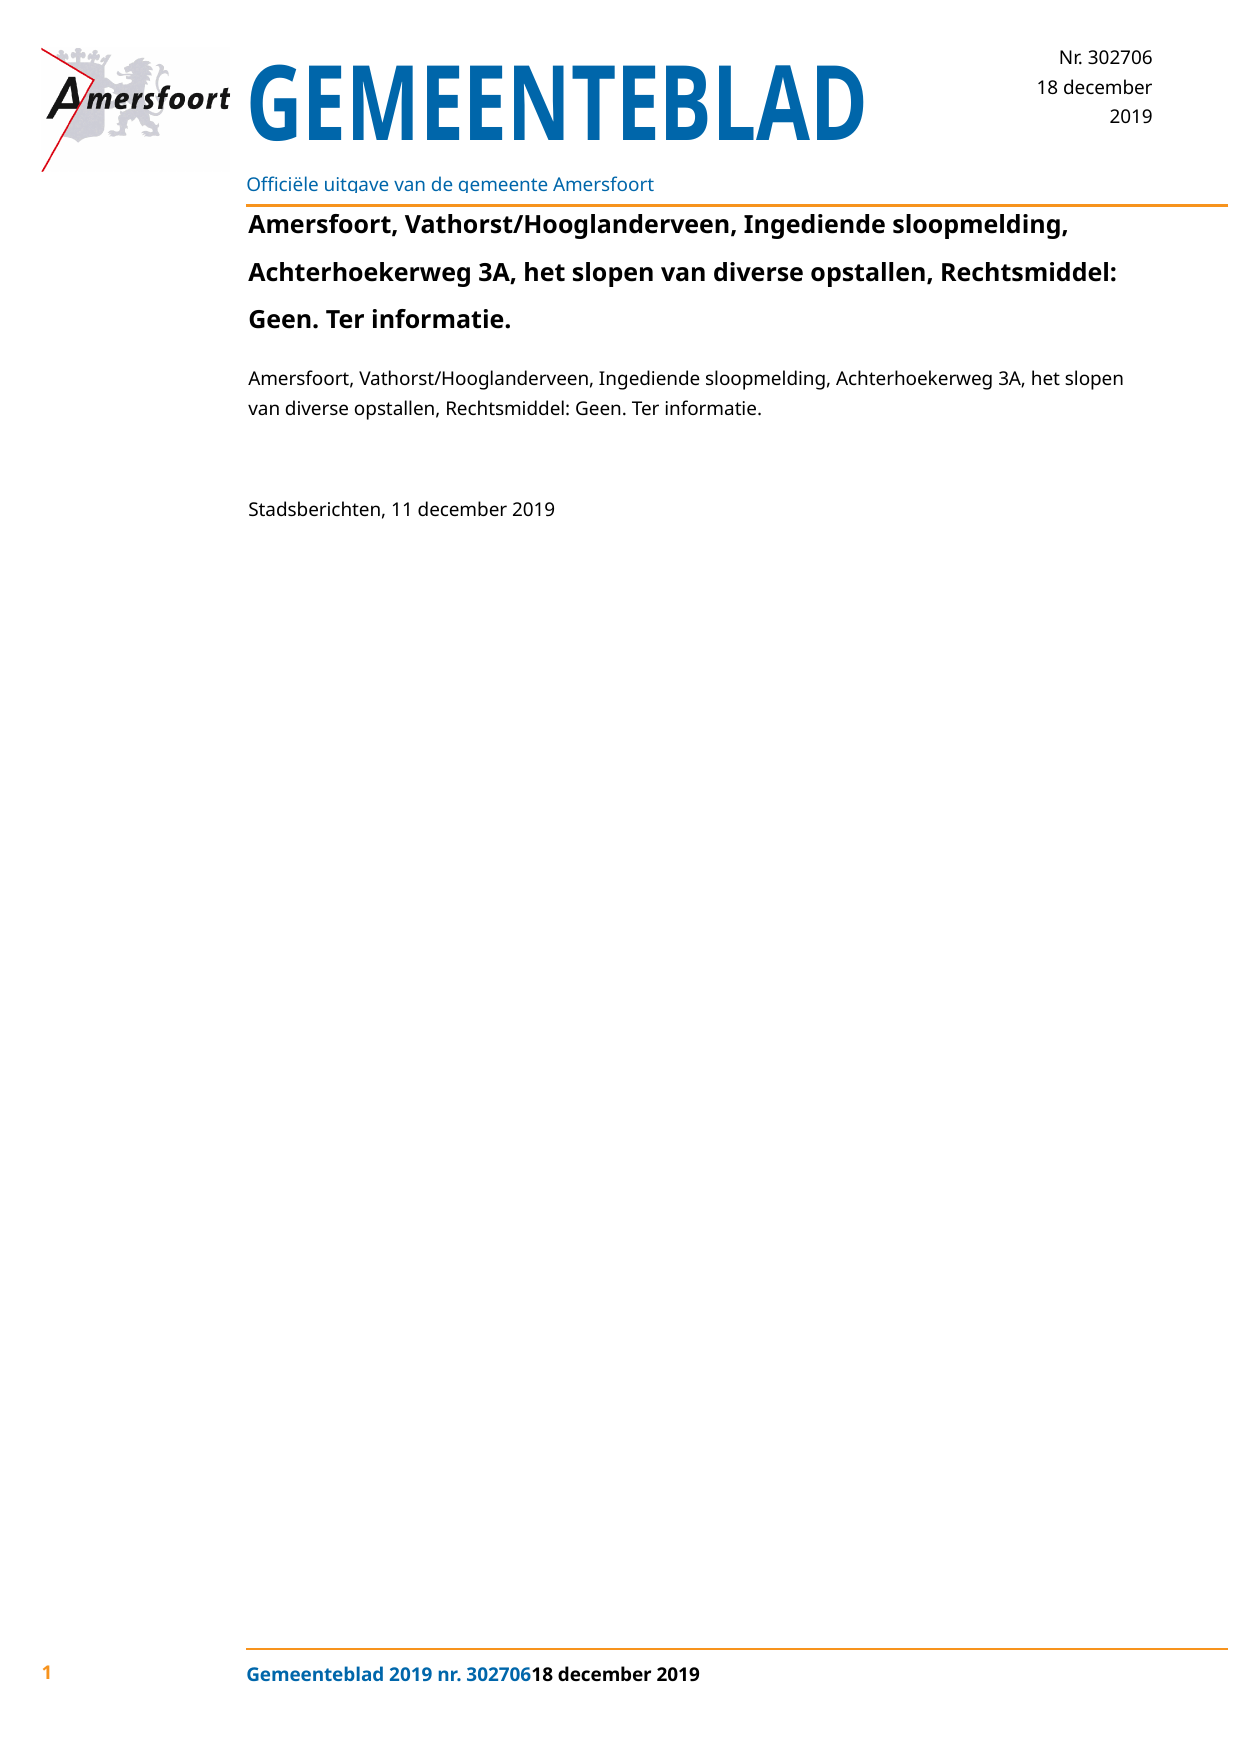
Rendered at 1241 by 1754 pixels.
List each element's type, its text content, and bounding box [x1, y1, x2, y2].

text Amersfoort, Vathorst/Hooglanderveen, Ingediende sloopmelding, Achterhoekerweg 3A, het slopen van diverse opstallen, Rechtsmiddel: Geen. Ter informatie. [248, 207, 1152, 336]
picture [41, 47, 231, 172]
text Amersfoort, Vathorst/Hooglanderveen, Ingediende sloopmelding, Achterhoekerweg 3A, het slopen van diverse opstallen, Rechtsmiddel: Geen. Ter informatie. [248, 366, 1152, 421]
text Stadsberichten, 11 december 2019 [248, 496, 1152, 522]
